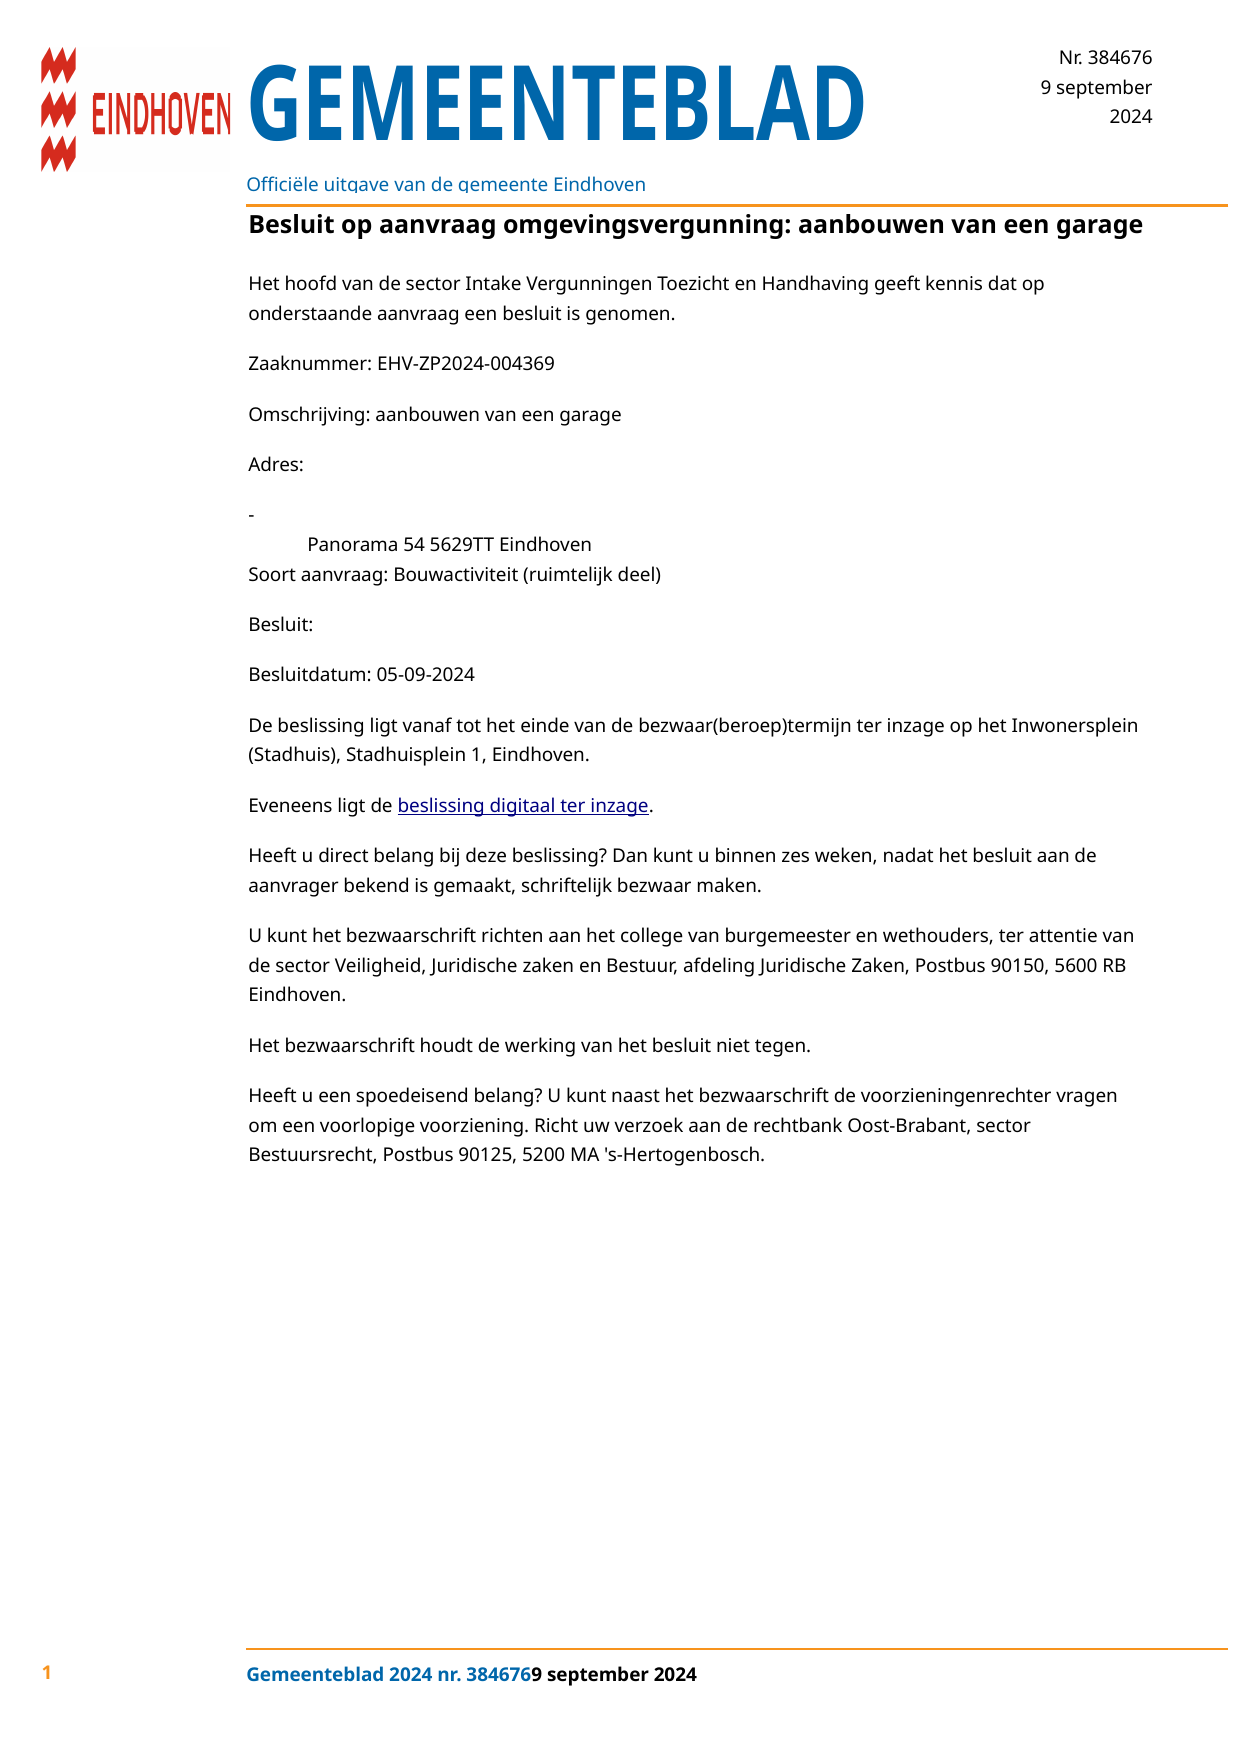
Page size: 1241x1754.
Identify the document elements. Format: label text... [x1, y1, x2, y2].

text Besluit op aanvraag omgevingsvergunning: aanbouwen van een garage [248, 207, 1152, 241]
text Soort aanvraag: Bouwactiviteit (ruimtelijk deel) [248, 561, 1152, 586]
text Omschrijving: aanbouwen van een garage [248, 401, 1152, 426]
text Heeft u een spoedeisend belang? U kunt naast het bezwaarschrift de voorzieningenrechter vragen om een voorlopige voorziening. Richt uw verzoek aan de rechtbank Oost-Brabant, sector Bestuursrecht, Postbus 90125, 5200 MA 's-Hertogenbosch. [248, 1082, 1152, 1167]
text Besluitdatum: 05-09-2024 [248, 662, 1152, 687]
text Adres: [248, 451, 1152, 477]
picture [41, 47, 231, 172]
text Het bezwaarschrift houdt de werking van het besluit niet tegen. [248, 1032, 1152, 1058]
text U kunt het bezwaarschrift richten aan het college van burgemeester en wethouders, ter attentie van de sector Veiligheid, Juridische zaken en Bestuur, afdeling Juridische Zaken, Postbus 90150, 5600 RB Eindhoven. [248, 922, 1152, 1007]
text De beslissing ligt vanaf tot het einde van de bezwaar(beroep)termijn ter inzage op het Inwonersplein (Stadhuis), Stadhuisplein 1, Eindhoven. [248, 712, 1152, 767]
text Heeft u direct belang bij deze beslissing? Dan kunt u binnen zes weken, nadat het besluit aan de aanvrager bekend is gemaakt, schriftelijk bezwaar maken. [248, 842, 1152, 898]
text Zaaknummer: EHV-ZP2024-004369 [248, 350, 1152, 376]
text Besluit: [248, 611, 1152, 637]
text Eveneens ligt de beslissing digitaal ter inzage. [248, 792, 1152, 818]
list Panorama 54 5629TT Eindhoven [248, 531, 1152, 557]
text Het hoofd van de sector Intake Vergunningen Toezicht en Handhaving geeft kennis dat op onderstaande aanvraag een besluit is genomen. [248, 270, 1152, 326]
